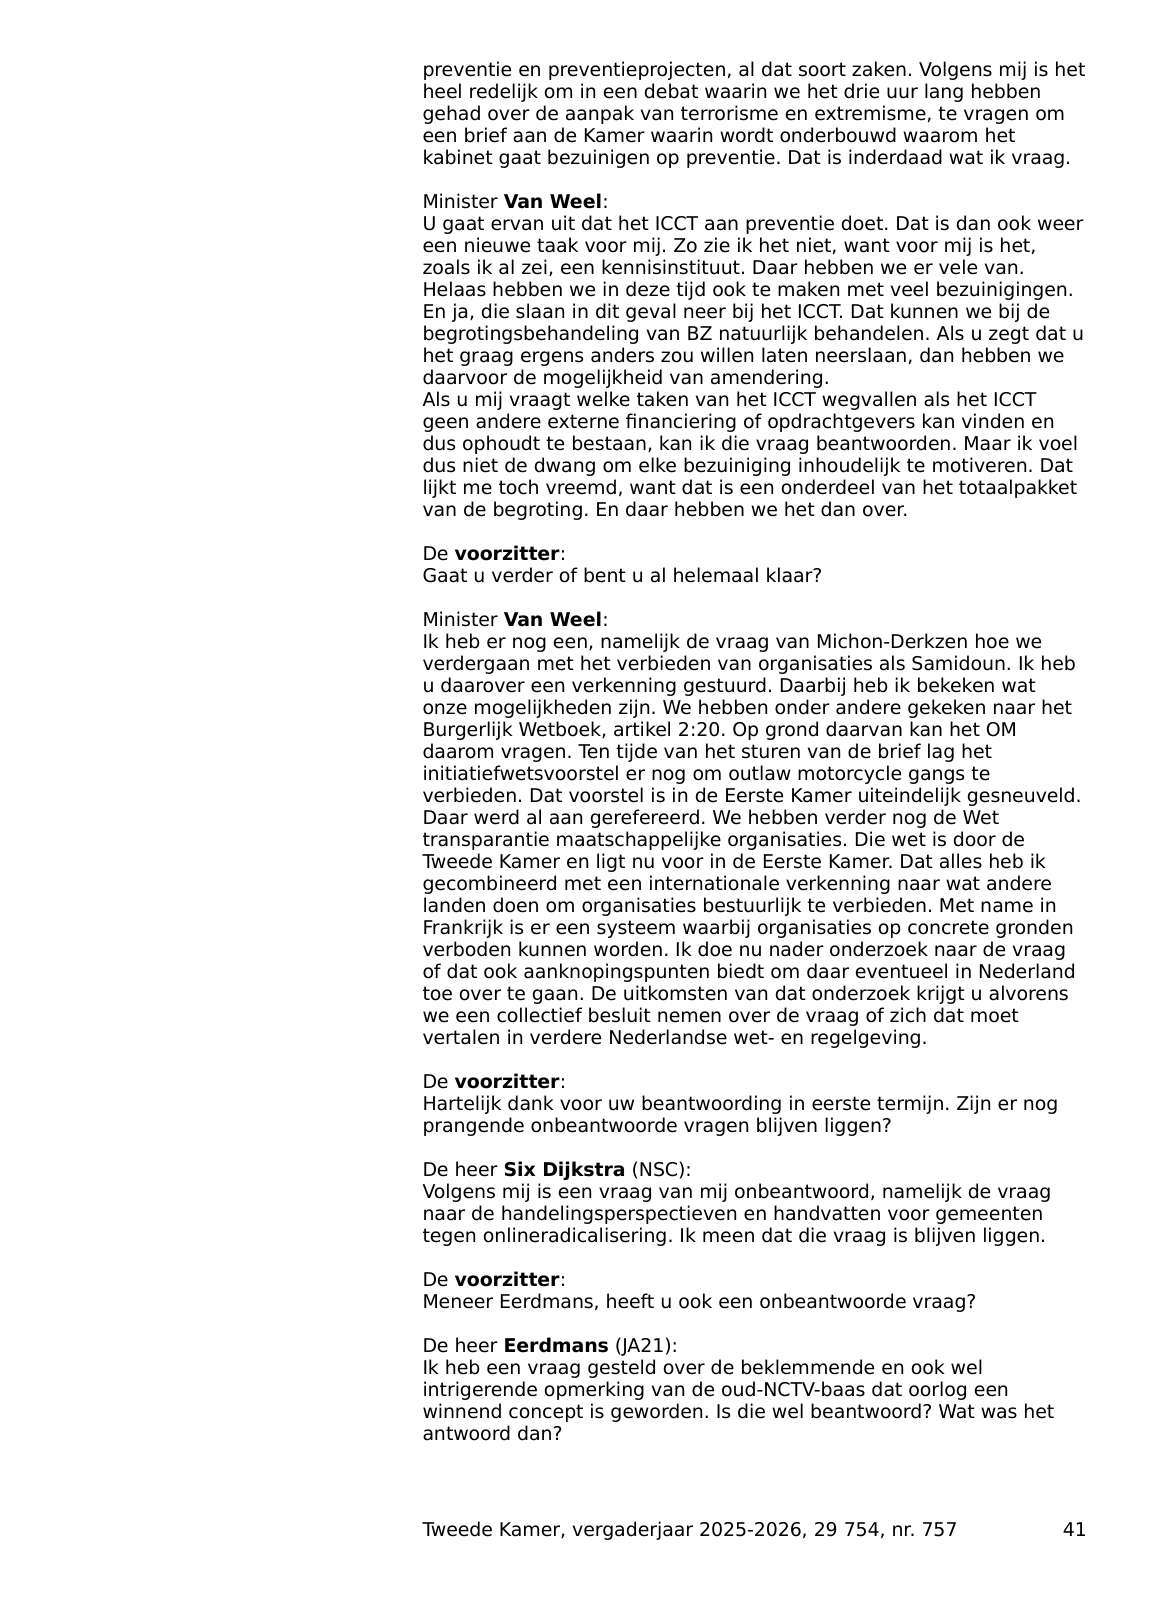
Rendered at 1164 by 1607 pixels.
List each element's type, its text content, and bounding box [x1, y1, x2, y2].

text preventie en preventieprojecten, al dat soort zaken. Volgens mij is het heel redelijk om in een debat waarin we het drie uur lang hebben gehad over de aanpak van terrorisme en extremisme, te vragen om een brief aan de Kamer waarin wordt onderbouwd waarom het kabinet gaat bezuinigen op preventie. Dat is inderdaad wat ik vraag. [422, 59, 1087, 169]
text Ik heb er nog een, namelijk de vraag van Michon-Derkzen hoe we verdergaan met het verbieden van organisaties als Samidoun. Ik heb u daarover een verkenning gestuurd. Daarbij heb ik bekeken wat onze mogelijkheden zijn. We hebben onder andere gekeken naar het Burgerlijk Wetboek, artikel 2:20. Op grond daarvan kan het OM daarom vragen. Ten tijde van het sturen van de brief lag het initiatiefwetsvoorstel er nog om outlaw motorcycle gangs te verbieden. Dat voorstel is in de Eerste Kamer uiteindelijk gesneuveld. Daar werd al aan gerefereerd. We hebben verder nog de Wet transparantie maatschappelijke organisaties. Die wet is door de Tweede Kamer en ligt nu voor in de Eerste Kamer. Dat alles heb ik gecombineerd met een internationale verkenning naar wat andere landen doen om organisaties bestuurlijk te verbieden. Met name in Frankrijk is er een systeem waarbij organisaties op concrete gronden verboden kunnen worden. Ik doe nu nader onderzoek naar de vraag of dat ook aanknopingspunten biedt om daar eventueel in Nederland toe over te gaan. De uitkomsten van dat onderzoek krijgt u alvorens we een collectief besluit nemen over de vraag of zich dat moet vertalen in verdere Nederlandse wet- en regelgeving. [422, 631, 1087, 1049]
text Hartelijk dank voor uw beantwoording in eerste termijn. Zijn er nog prangende onbeantwoorde vragen blijven liggen? [422, 1093, 1087, 1137]
text De heer Eerdmans (JA21): [422, 1335, 1087, 1357]
text Meneer Eerdmans, heeft u ook een onbeantwoorde vraag? [422, 1291, 1087, 1313]
text De heer Six Dijkstra (NSC): [422, 1159, 1087, 1181]
text De voorzitter: [422, 1269, 1087, 1291]
text De voorzitter: [422, 1071, 1087, 1093]
text Gaat u verder of bent u al helemaal klaar? [422, 565, 1087, 587]
text Volgens mij is een vraag van mij onbeantwoord, namelijk de vraag naar de handelingsperspectieven en handvatten voor gemeenten tegen onlineradicalisering. Ik meen dat die vraag is blijven liggen. [422, 1181, 1087, 1247]
text Als u mij vraagt welke taken van het ICCT wegvallen als het ICCT geen andere externe financiering of opdrachtgevers kan vinden en dus ophoudt te bestaan, kan ik die vraag beantwoorden. Maar ik voel dus niet de dwang om elke bezuiniging inhoudelijk te motiveren. Dat lijkt me toch vreemd, want dat is een onderdeel van het totaalpakket van de begroting. En daar hebben we het dan over. [422, 389, 1087, 521]
text Minister Van Weel: [422, 609, 1087, 631]
text Ik heb een vraag gesteld over de beklemmende en ook wel intrigerende opmerking van de oud-NCTV-baas dat oorlog een winnend concept is geworden. Is die wel beantwoord? Wat was het antwoord dan? [422, 1357, 1087, 1445]
text U gaat ervan uit dat het ICCT aan preventie doet. Dat is dan ook weer een nieuwe taak voor mij. Zo zie ik het niet, want voor mij is het, zoals ik al zei, een kennisinstituut. Daar hebben we er vele van. Helaas hebben we in deze tijd ook te maken met veel bezuinigingen. En ja, die slaan in dit geval neer bij het ICCT. Dat kunnen we bij de begrotingsbehandeling van BZ natuurlijk behandelen. Als u zegt dat u het graag ergens anders zou willen laten neerslaan, dan hebben we daarvoor de mogelijkheid van amendering. [422, 213, 1087, 389]
text De voorzitter: [422, 543, 1087, 565]
text Minister Van Weel: [422, 191, 1087, 213]
